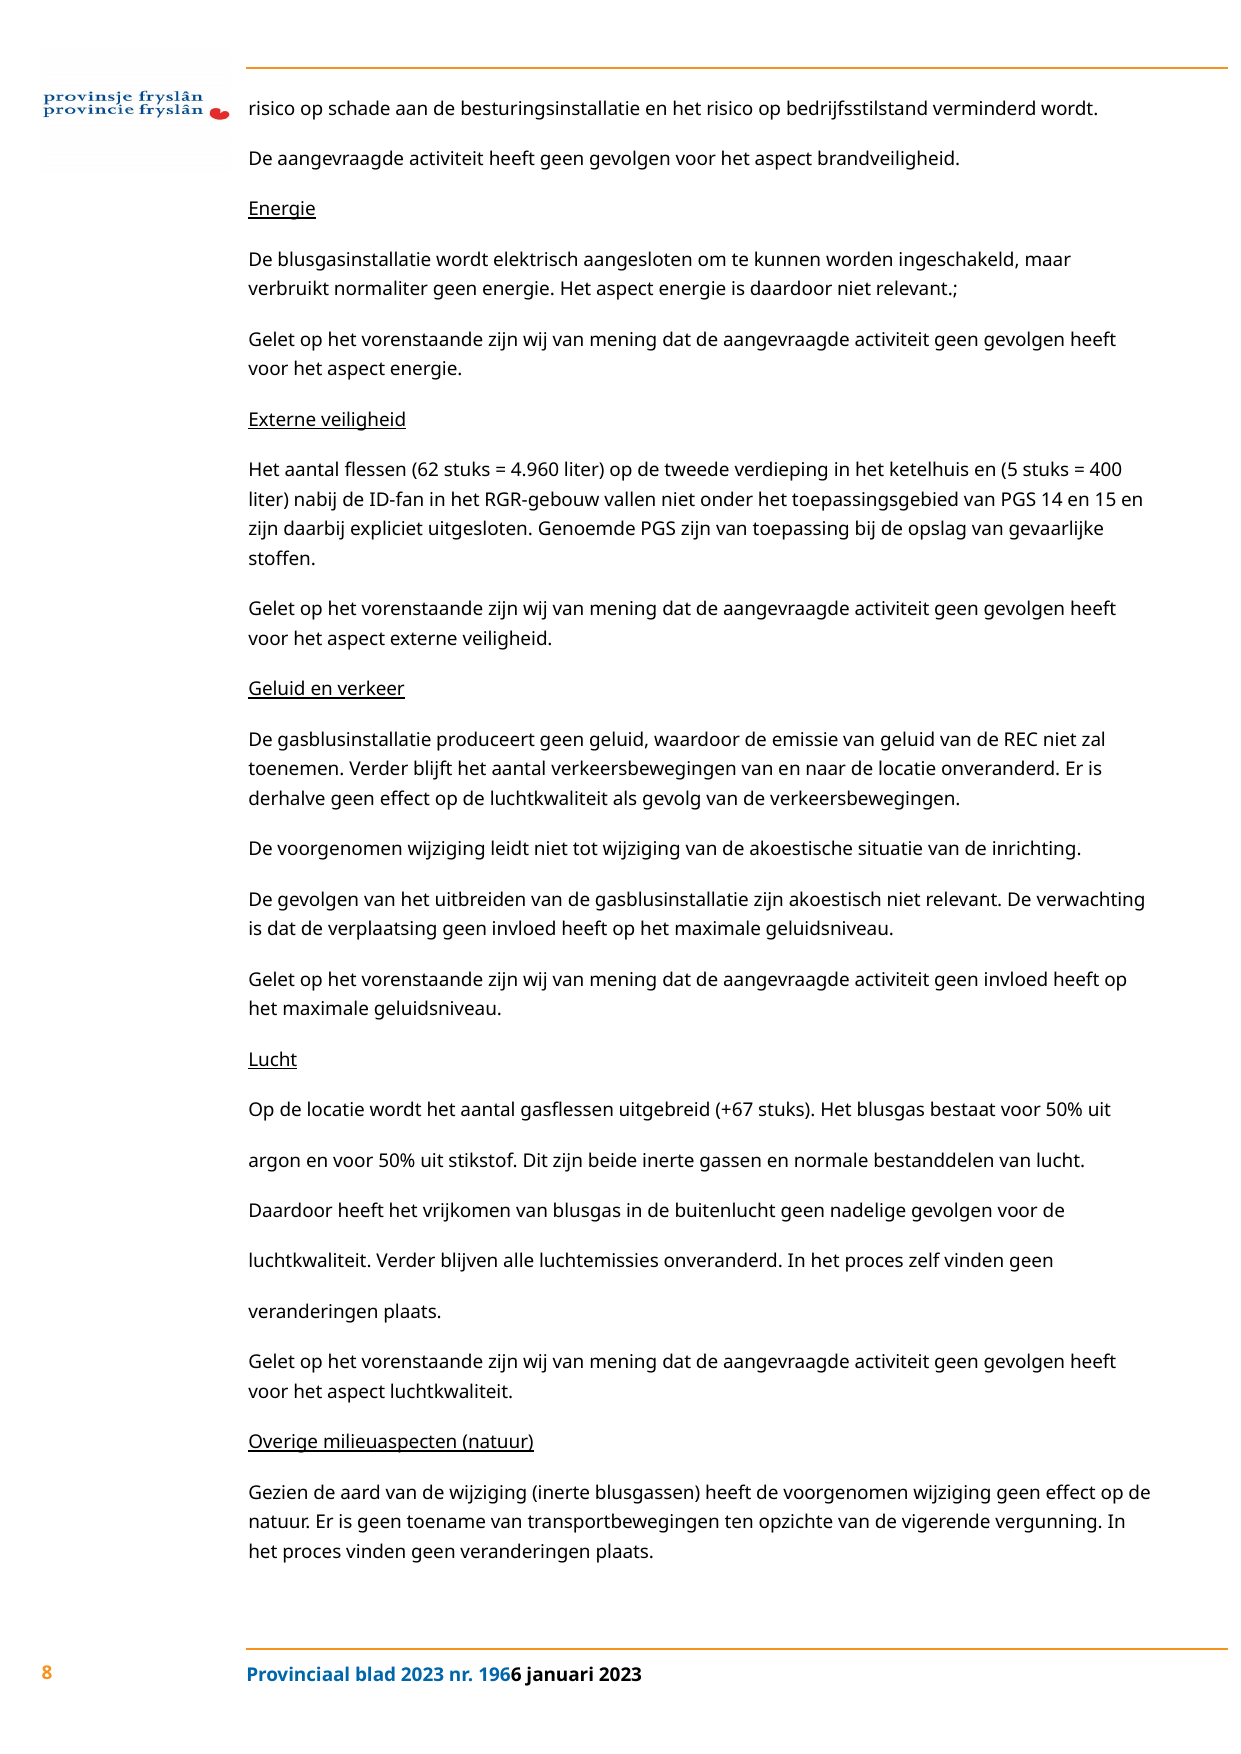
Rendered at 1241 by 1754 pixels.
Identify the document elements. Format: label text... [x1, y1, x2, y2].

text De voorgenomen wijziging leidt niet tot wijziging van de akoestische situatie van de inrichting. [248, 836, 1152, 861]
text Op de locatie wordt het aantal gasflessen uitgebreid (+67 stuks). Het blusgas bestaat voor 50% uit [248, 1096, 1152, 1122]
text Gelet op het vorenstaande zijn wij van mening dat de aangevraagde activiteit geen gevolgen heeft voor het aspect luchtkwaliteit. [248, 1348, 1152, 1404]
text Gelet op het vorenstaande zijn wij van mening dat de aangevraagde activiteit geen gevolgen heeft voor het aspect energie. [248, 326, 1152, 381]
text veranderingen plaats. [248, 1298, 1152, 1324]
text De gevolgen van het uitbreiden van de gasblusinstallatie zijn akoestisch niet relevant. De verwachting is dat de verplaatsing geen invloed heeft op het maximale geluidsniveau. [248, 886, 1152, 941]
text Gezien de aard van de wijziging (inerte blusgassen) heeft de voorgenomen wijziging geen effect op de natuur. Er is geen toename van transportbewegingen ten opzichte van de vigerende vergunning. In het proces vinden geen veranderingen plaats. [248, 1479, 1152, 1564]
picture [41, 47, 231, 172]
text Daardoor heeft het vrijkomen van blusgas in de buitenlucht geen nadelige gevolgen voor de [248, 1197, 1152, 1223]
text De gasblusinstallatie produceert geen geluid, waardoor de emissie van geluid van de REC niet zal toenemen. Verder blijft het aantal verkeersbewegingen van en naar de locatie onveranderd. Er is derhalve geen effect op de luchtkwaliteit als gevolg van de verkeersbewegingen. [248, 726, 1152, 811]
text Geluid en verkeer [248, 676, 1152, 701]
text risico op schade aan de besturingsinstallatie en het risico op bedrijfsstilstand verminderd wordt. [248, 95, 1152, 121]
text Lucht [248, 1046, 1152, 1072]
text Gelet op het vorenstaande zijn wij van mening dat de aangevraagde activiteit geen gevolgen heeft voor het aspect externe veiligheid. [248, 596, 1152, 651]
text Externe veiligheid [248, 406, 1152, 432]
text luchtkwaliteit. Verder blijven alle luchtemissies onveranderd. In het proces zelf vinden geen [248, 1248, 1152, 1273]
text De aangevraagde activiteit heeft geen gevolgen voor het aspect brandveiligheid. [248, 145, 1152, 171]
text argon en voor 50% uit stikstof. Dit zijn beide inerte gassen en normale bestanddelen van lucht. [248, 1147, 1152, 1173]
text Gelet op het vorenstaande zijn wij van mening dat de aangevraagde activiteit geen invloed heeft op het maximale geluidsniveau. [248, 966, 1152, 1021]
text Het aantal flessen (62 stuks = 4.960 liter) op de tweede verdieping in het ketelhuis en (5 stuks = 400 liter) nabij de ID-fan in het RGR-gebouw vallen niet onder het toepassingsgebied van PGS 14 en 15 en zijn daarbij expliciet uitgesloten. Genoemde PGS zijn van toepassing bij de opslag van gevaarlijke stoffen. [248, 456, 1152, 571]
text Overige milieuaspecten (natuur) [248, 1428, 1152, 1454]
text De blusgasinstallatie wordt elektrisch aangesloten om te kunnen worden ingeschakeld, maar verbruikt normaliter geen energie. Het aspect energie is daardoor niet relevant.; [248, 246, 1152, 301]
text Energie [248, 196, 1152, 221]
